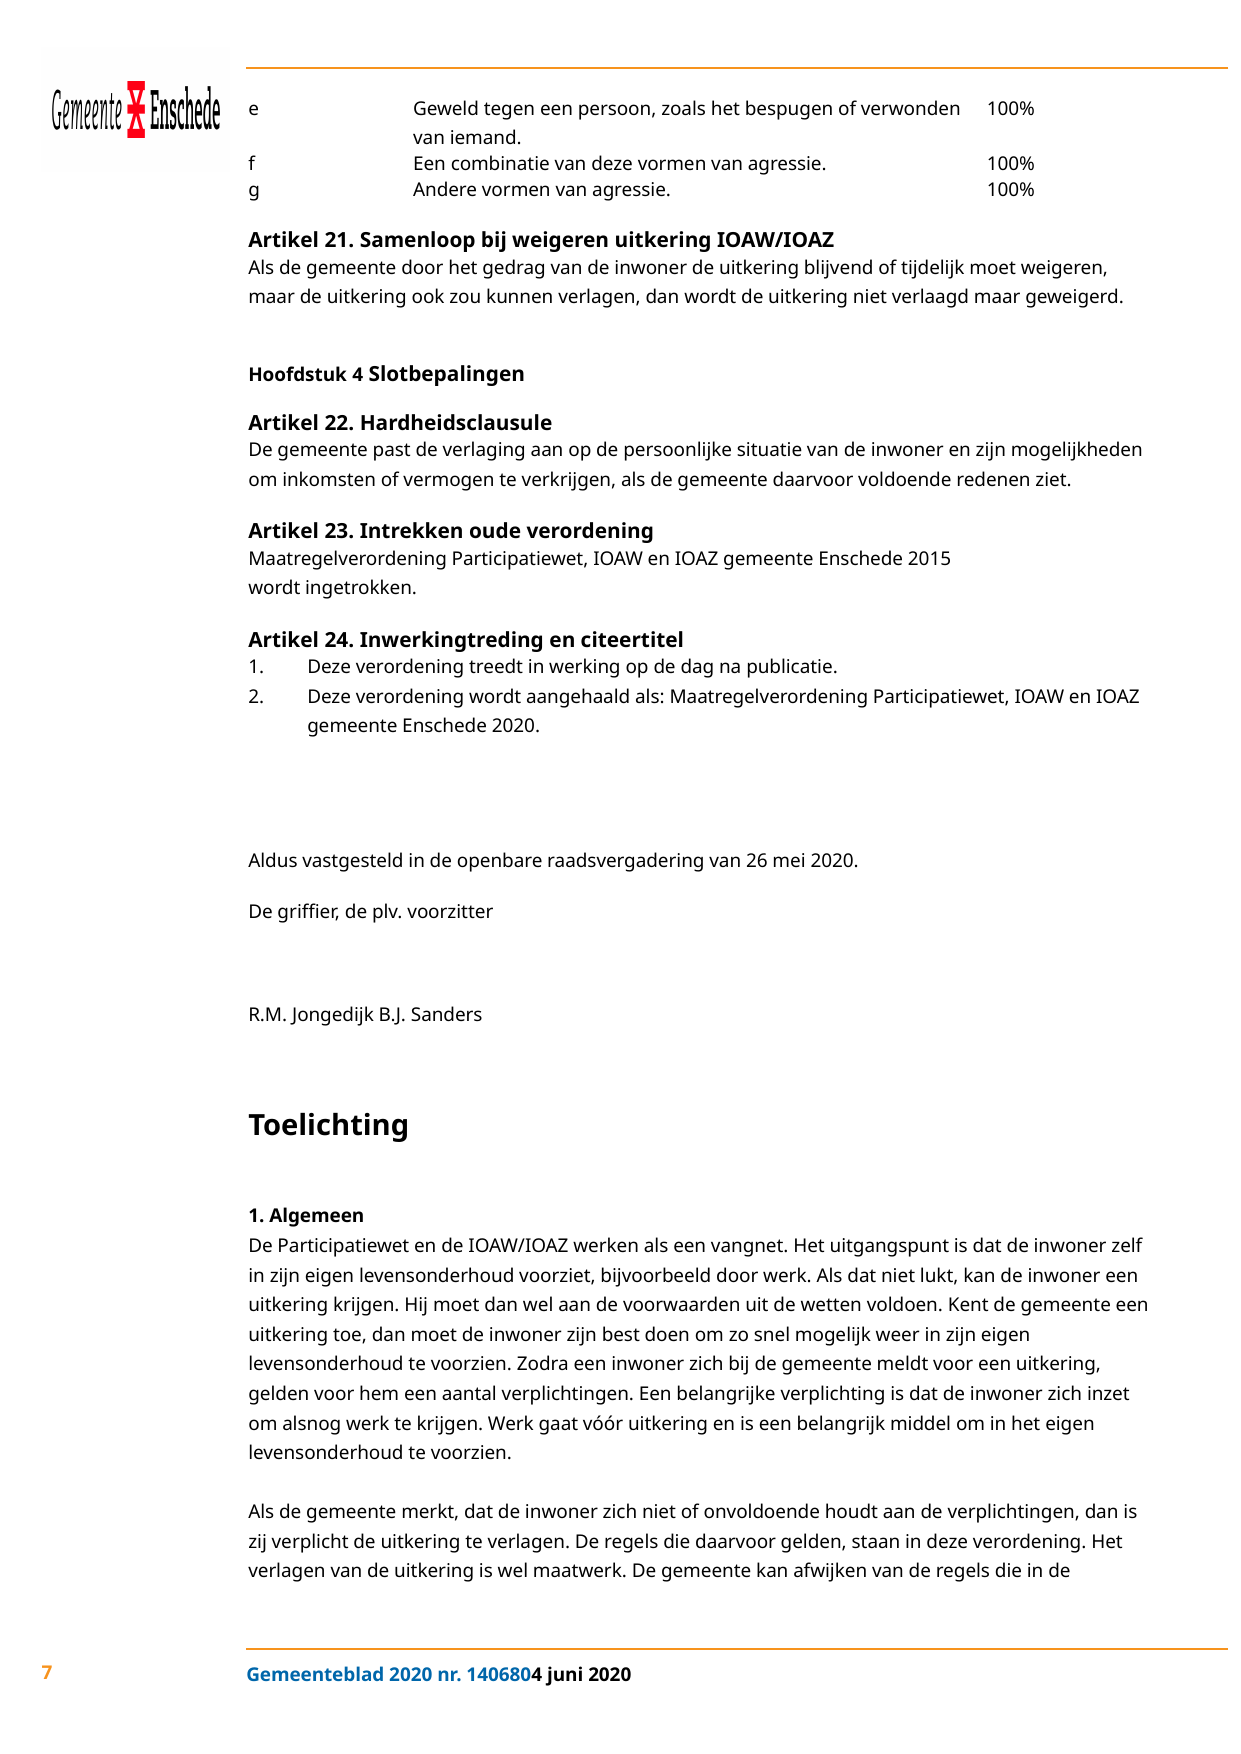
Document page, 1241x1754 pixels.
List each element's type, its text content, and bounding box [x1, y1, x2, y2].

text Hoofdstuk 4 Slotbepalingen [248, 359, 1152, 387]
text Artikel 22. Hardheidsclausule [248, 408, 1152, 437]
table_cell 100% [987, 150, 1152, 176]
text Artikel 23. Intrekken oude verordening [248, 517, 1152, 545]
text Als de gemeente door het gedrag van de inwoner de uitkering blijvend of tijdelijk moet weigeren, maar de uitkering ook zou kunnen verlagen, dan wordt de uitkering niet verlaagd maar geweigerd. [248, 254, 1152, 309]
text Als de gemeente merkt, dat de inwoner zich niet of onvoldoende houdt aan de verplichtingen, dan is zij verplicht de uitkering te verlagen. De regels die daarvoor gelden, staan in deze verordening. Het verlagen van de uitkering is wel maatwerk. De gemeente kan afwijken van de regels die in de [248, 1498, 1152, 1583]
table_cell Een combinatie van deze vormen van agressie. [413, 150, 987, 176]
text Aldus vastgesteld in de openbare raadsvergadering van 26 mei 2020. [248, 847, 1152, 873]
table_cell Geweld tegen een persoon, zoals het bespugen of verwonden van iemand. [413, 95, 987, 150]
text De griffier, de plv. voorzitter [248, 898, 1152, 924]
table_cell Andere vormen van agressie. [413, 176, 987, 202]
table_cell e [248, 95, 413, 150]
text Artikel 24. Inwerkingtreding en citeertitel [248, 625, 1152, 653]
text wordt ingetrokken. [248, 574, 1152, 600]
table_cell g [248, 176, 413, 202]
list Deze verordening wordt aangehaald als: Maatregelverordening Participatiewet, IOAW en IOAZ gemeente Enschede 2020. [248, 683, 1152, 738]
text Toelichting [248, 1104, 1152, 1144]
table_cell f [248, 150, 413, 176]
picture [41, 47, 231, 172]
text 1. Algemeen [248, 1203, 1152, 1228]
text R.M. Jongedijk B.J. Sanders [248, 1001, 1152, 1027]
text Maatregelverordening Participatiewet, IOAW en IOAZ gemeente Enschede 2015 [248, 545, 1152, 571]
text De gemeente past de verlaging aan op de persoonlijke situatie van de inwoner en zijn mogelijkheden om inkomsten of vermogen te verkrijgen, als de gemeente daarvoor voldoende redenen ziet. [248, 437, 1152, 492]
text Artikel 21. Samenloop bij weigeren uitkering IOAW/IOAZ [248, 226, 1152, 254]
table_cell 100% [987, 176, 1152, 202]
table_cell 100% [987, 95, 1152, 150]
list Deze verordening treedt in werking op de dag na publicatie. [248, 653, 1152, 679]
text De Participatiewet en de IOAW/IOAZ werken als een vangnet. Het uitgangspunt is dat de inwoner zelf in zijn eigen levensonderhoud voorziet, bijvoorbeeld door werk. Als dat niet lukt, kan de inwoner een uitkering krijgen. Hij moet dan wel aan de voorwaarden uit de wetten voldoen. Kent de gemeente een uitkering toe, dan moet de inwoner zijn best doen om zo snel mogelijk weer in zijn eigen levensonderhoud te voorzien. Zodra een inwoner zich bij de gemeente meldt voor een uitkering, gelden voor hem een aantal verplichtingen. Een belangrijke verplichting is dat de inwoner zich inzet om alsnog werk te krijgen. Werk gaat vóór uitkering en is een belangrijk middel om in het eigen levensonderhoud te voorzien. [248, 1232, 1152, 1465]
